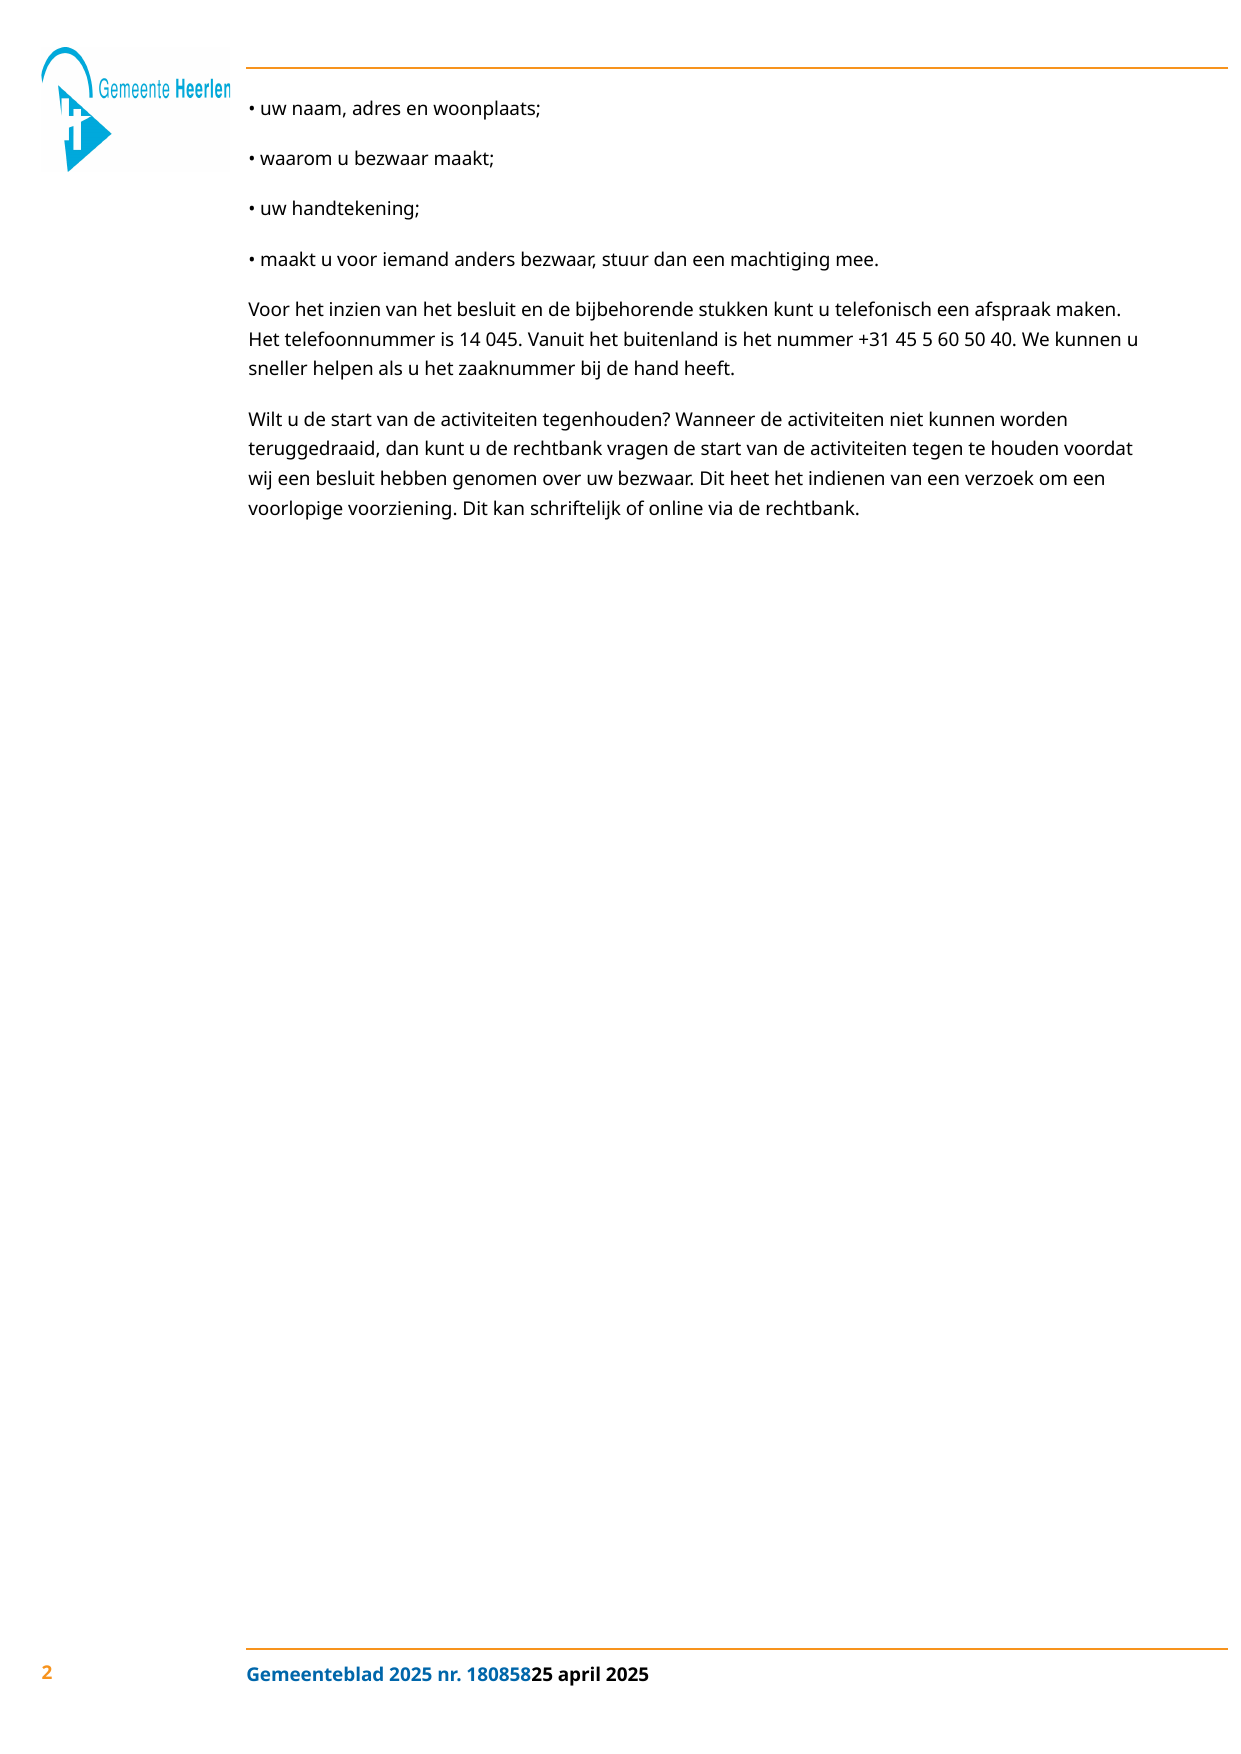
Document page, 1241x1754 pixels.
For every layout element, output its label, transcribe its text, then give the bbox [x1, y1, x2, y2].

text • uw handtekening; [248, 196, 1152, 221]
picture [41, 47, 59, 70]
text Voor het inzien van het besluit en de bijbehorende stukken kunt u telefonisch een afspraak maken. Het telefoonnummer is 14 045. Vanuit het buitenland is het nummer +31 45 5 60 50 40. We kunnen u sneller helpen als u het zaaknummer bij de hand heeft. [248, 296, 1152, 381]
text • maakt u voor iemand anders bezwaar, stuur dan een machtiging mee. [248, 246, 1152, 272]
text Wilt u de start van de activiteiten tegenhouden? Wanneer de activiteiten niet kunnen worden teruggedraaid, dan kunt u de rechtbank vragen de start van de activiteiten tegen te houden voordat wij een besluit hebben genomen over uw bezwaar. Dit heet het indienen van een verzoek om een voorlopige voorziening. Dit kan schriftelijk of online via de rechtbank. [248, 406, 1152, 521]
picture [41, 47, 231, 172]
text • uw naam, adres en woonplaats; [248, 95, 1152, 121]
text • waarom u bezwaar maakt; [248, 145, 1152, 171]
